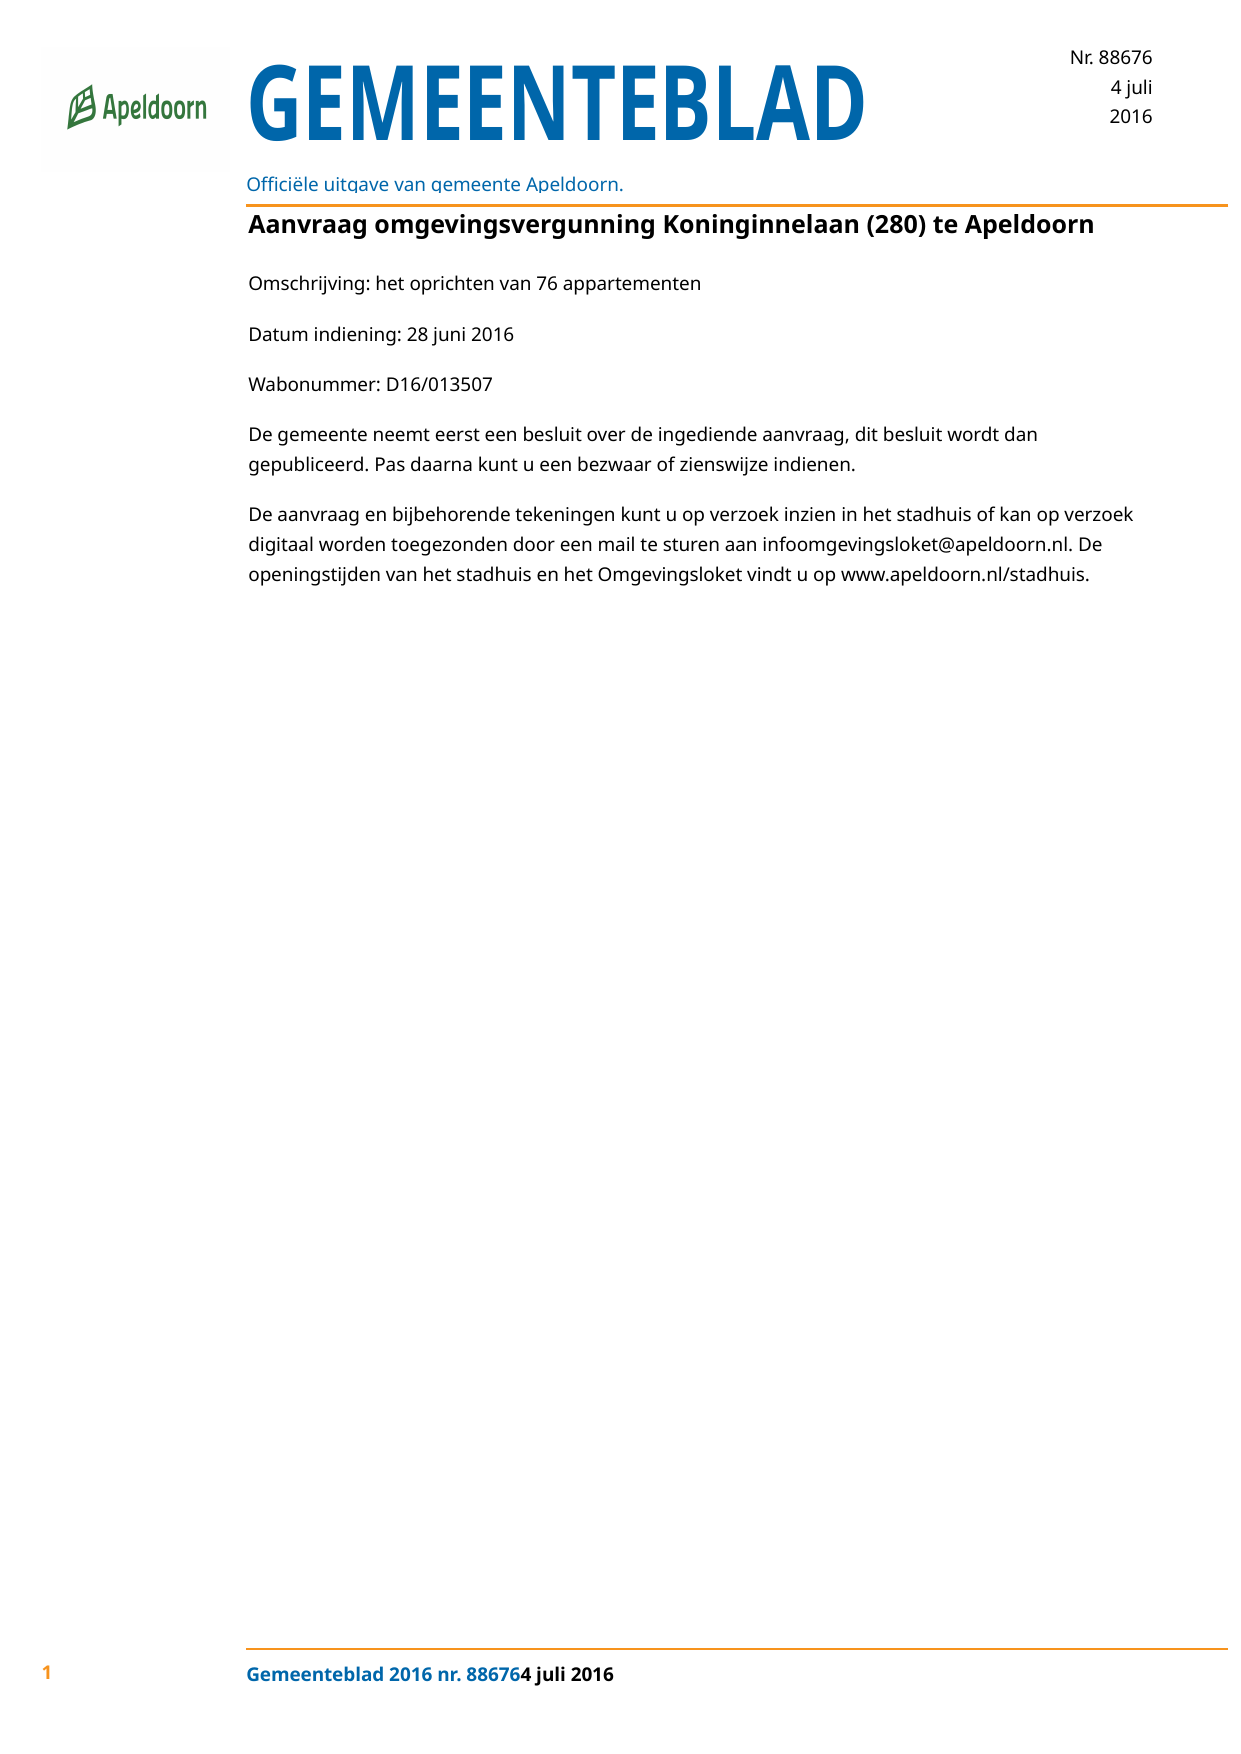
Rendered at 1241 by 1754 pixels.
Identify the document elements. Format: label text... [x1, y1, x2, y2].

text Omschrijving: het oprichten van 76 appartementen [248, 270, 1152, 296]
text De gemeente neemt eerst een besluit over de ingediende aanvraag, dit besluit wordt dan gepubliceerd. Pas daarna kunt u een bezwaar of zienswijze indienen. [248, 422, 1152, 477]
text Aanvraag omgevingsvergunning Koninginnelaan (280) te Apeldoorn [248, 207, 1152, 241]
picture [41, 47, 231, 172]
text Datum indiening: 28 juni 2016 [248, 321, 1152, 346]
text De aanvraag en bijbehorende tekeningen kunt u op verzoek inzien in het stadhuis of kan op verzoek digitaal worden toegezonden door een mail te sturen aan infoomgevingsloket@apeldoorn.nl. De openingstijden van het stadhuis en het Omgevingsloket vindt u op www.apeldoorn.nl/stadhuis. [248, 502, 1152, 586]
text Wabonummer: D16/013507 [248, 371, 1152, 397]
